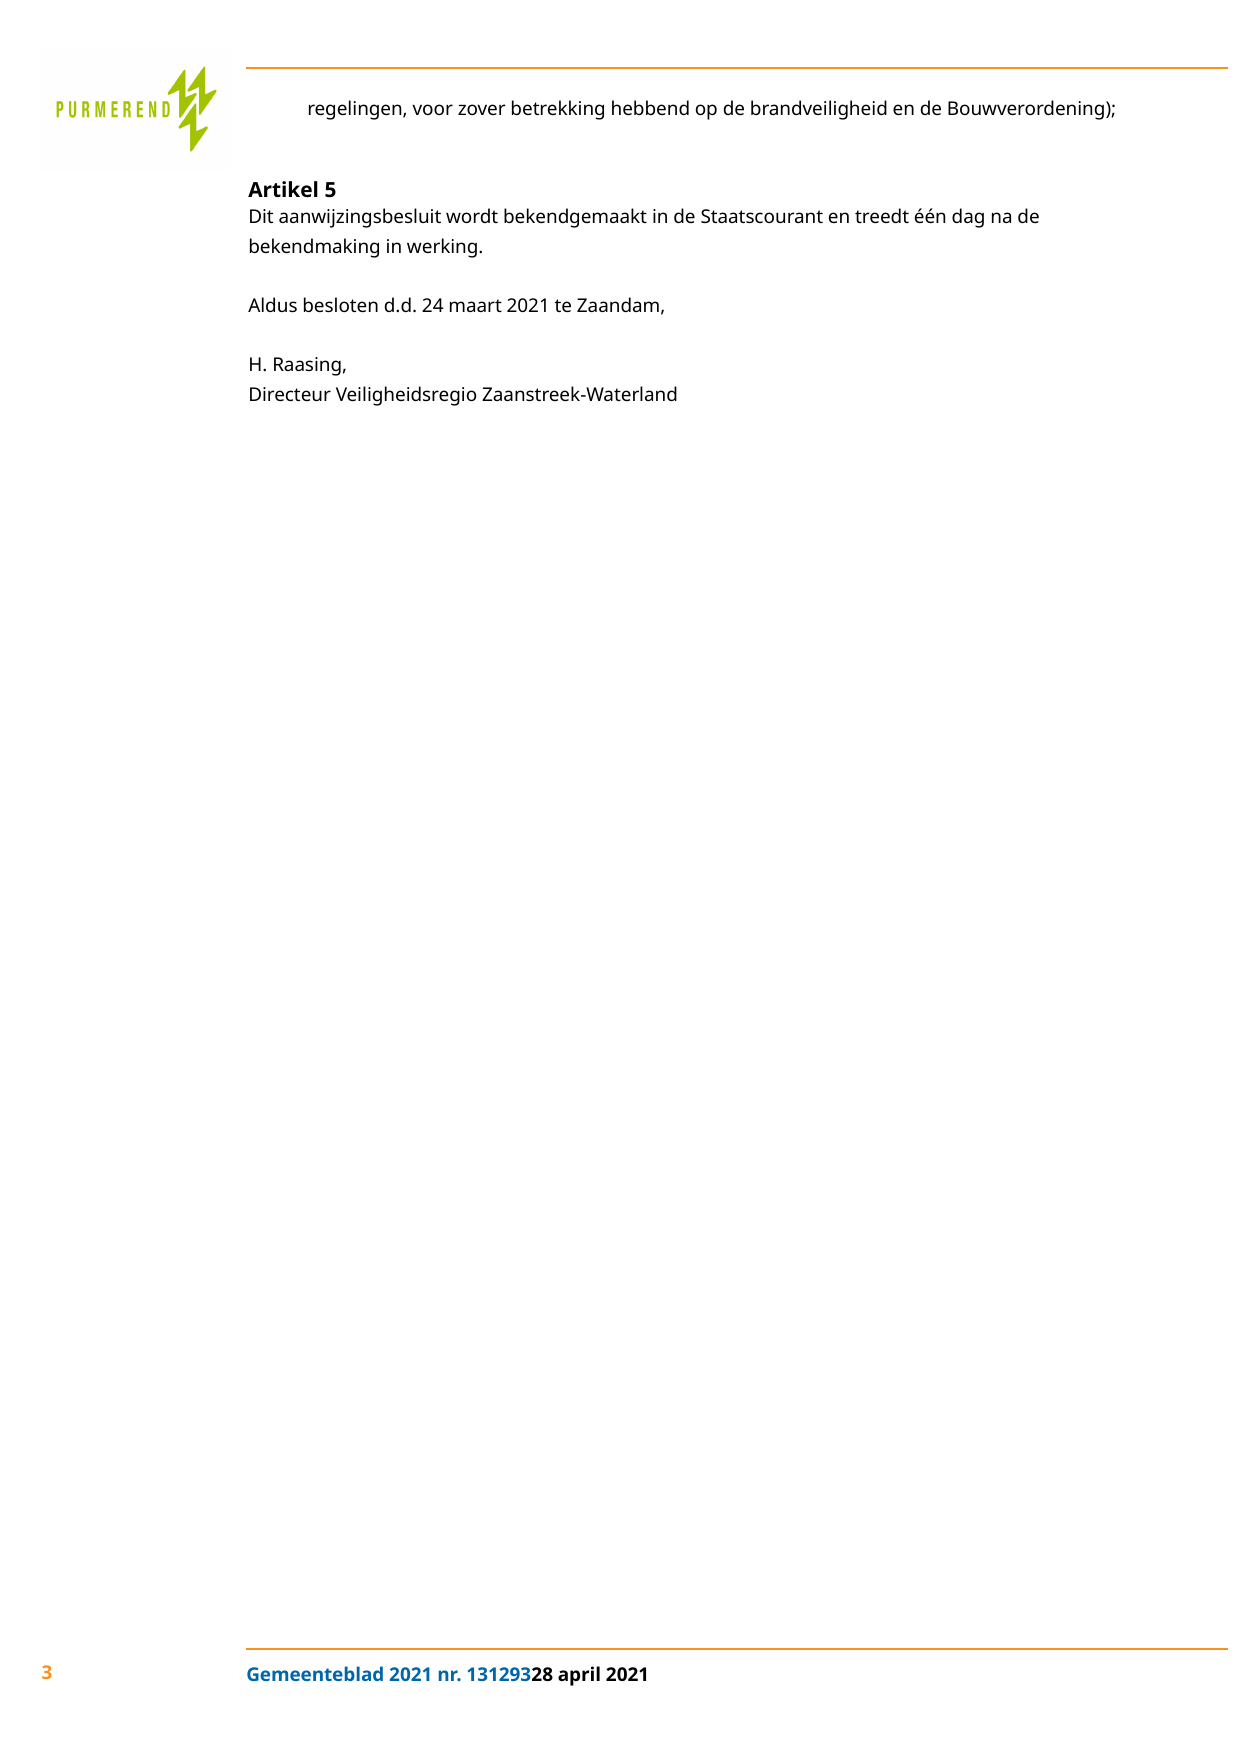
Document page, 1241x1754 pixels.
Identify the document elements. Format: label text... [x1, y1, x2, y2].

text Directeur Veiligheidsregio Zaanstreek-Waterland [248, 381, 1152, 406]
text Artikel 5 [248, 175, 1152, 203]
text Aldus besloten d.d. 24 maart 2021 te Zaandam, [248, 292, 1152, 318]
picture [41, 47, 231, 172]
text H. Raasing, [248, 351, 1152, 377]
text Dit aanwijzingsbesluit wordt bekendgemaakt in de Staatscourant en treedt één dag na de bekendmaking in werking. [248, 203, 1152, 258]
list regelingen, voor zover betrekking hebbend op de brandveiligheid en de Bouwverordening); [248, 95, 1152, 121]
